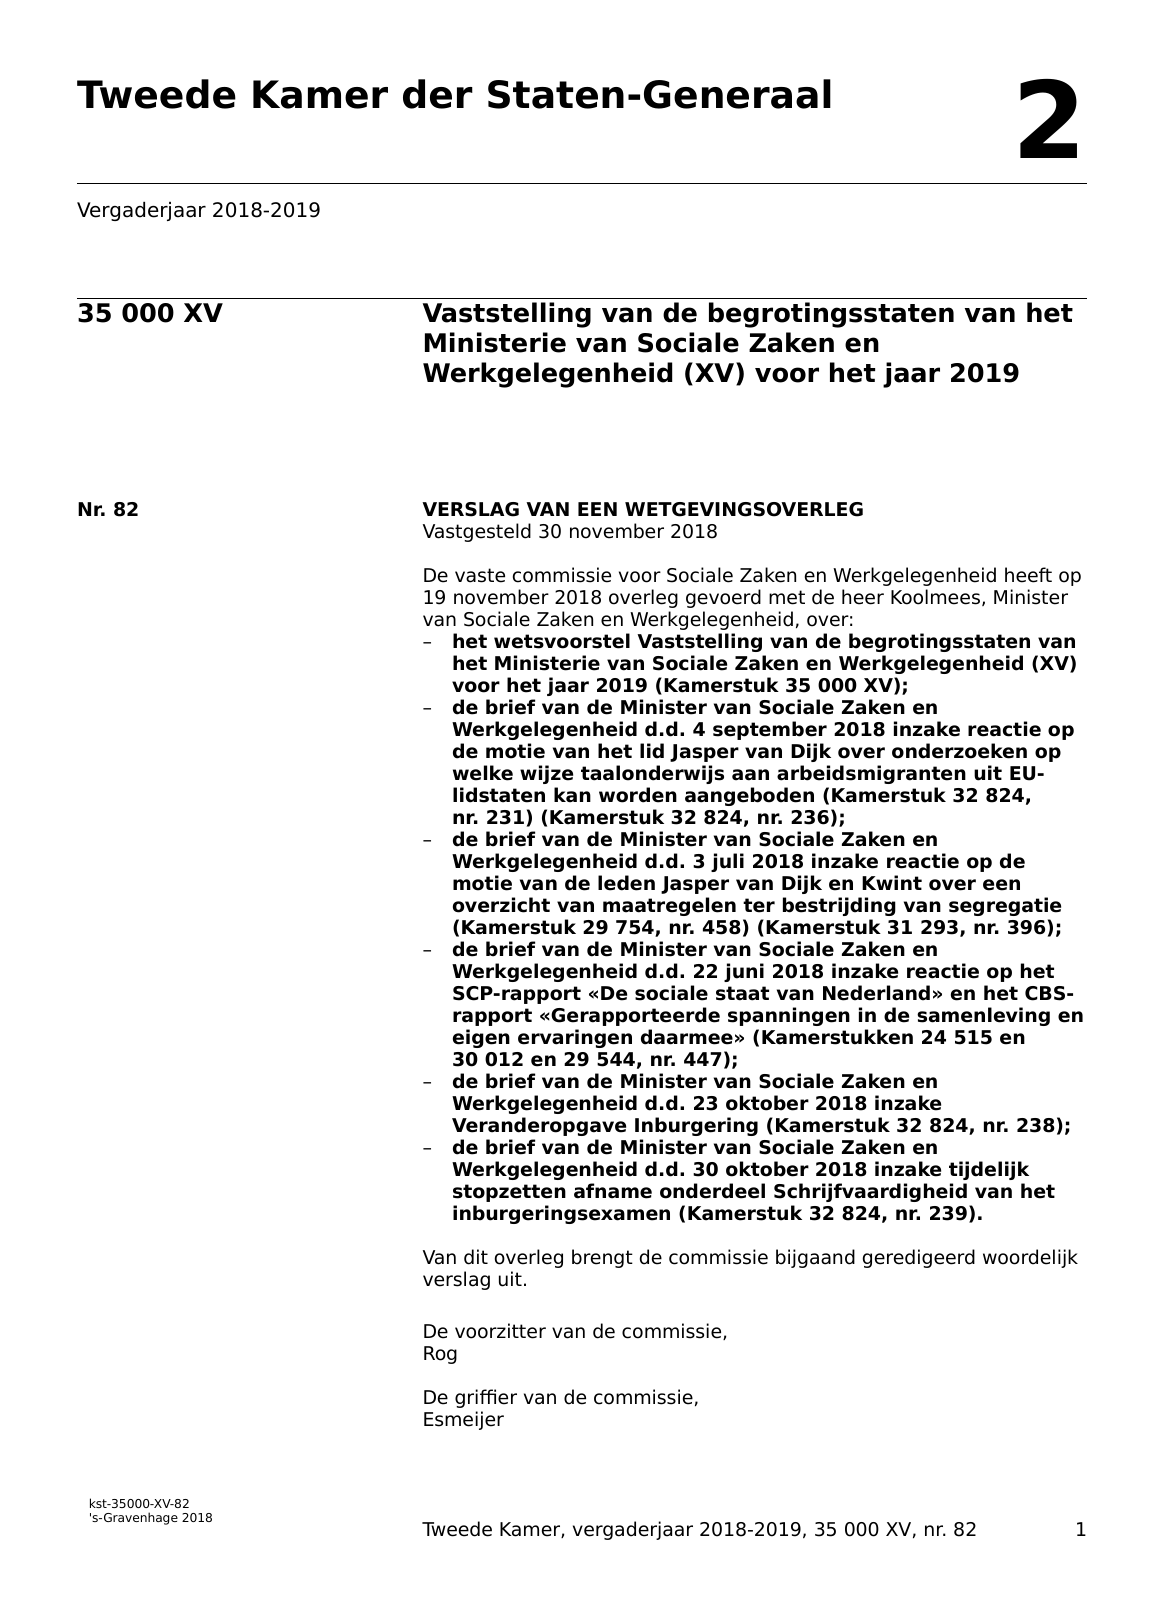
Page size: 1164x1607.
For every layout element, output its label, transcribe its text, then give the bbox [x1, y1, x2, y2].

subtitle Nr. 82 VERSLAG VAN EEN WETGEVINGSOVERLEG [77, 499, 1087, 521]
text – het wetsvoorstel Vaststelling van de begrotingsstaten van het Ministerie van Sociale Zaken en Werkgelegenheid (XV) voor het jaar 2019 (Kamerstuk 35 000 XV); [422, 631, 1087, 697]
text kst-35000-XV-82 [88, 1497, 323, 1511]
subtitle 35 000 XV Vaststelling van de begrotingsstaten van het Ministerie van Sociale Zaken en Werkgelegenheid (XV) voor het jaar 2019 [77, 299, 1087, 388]
table_header 2 [886, 59, 1087, 183]
text – de brief van de Minister van Sociale Zaken en Werkgelegenheid d.d. 23 oktober 2018 inzake Veranderopgave Inburgering (Kamerstuk 32 824, nr. 238); [422, 1071, 1087, 1137]
text De voorzitter van de commissie, Rog [422, 1321, 1087, 1365]
text De vaste commissie voor Sociale Zaken en Werkgelegenheid heeft op 19 november 2018 overleg gevoerd met de heer Koolmees, Minister van Sociale Zaken en Werkgelegenheid, over: [422, 565, 1087, 631]
text 's-Gravenhage 2018 [88, 1511, 323, 1525]
text Vastgesteld 30 november 2018 [422, 521, 1087, 543]
table_header Tweede Kamer der Staten-Generaal [77, 59, 886, 183]
text – de brief van de Minister van Sociale Zaken en Werkgelegenheid d.d. 3 juli 2018 inzake reactie op de motie van de leden Jasper van Dijk en Kwint over een overzicht van maatregelen ter bestrijding van segregatie (Kamerstuk 29 754, nr. 458) (Kamerstuk 31 293, nr. 396); [422, 829, 1087, 939]
text – de brief van de Minister van Sociale Zaken en Werkgelegenheid d.d. 4 september 2018 inzake reactie op de motie van het lid Jasper van Dijk over onderzoeken op welke wijze taalonderwijs aan arbeidsmigranten uit EU-lidstaten kan worden aangeboden (Kamerstuk 32 824, nr. 231) (Kamerstuk 32 824, nr. 236); [422, 697, 1087, 829]
text – de brief van de Minister van Sociale Zaken en Werkgelegenheid d.d. 22 juni 2018 inzake reactie op het SCP-rapport «De sociale staat van Nederland» en het CBS-rapport «Gerapporteerde spanningen in de samenleving en eigen ervaringen daarmee» (Kamerstukken 24 515 en 30 012 en 29 544, nr. 447); [422, 939, 1087, 1071]
text – de brief van de Minister van Sociale Zaken en Werkgelegenheid d.d. 30 oktober 2018 inzake tijdelijk stopzetten afname onderdeel Schrijfvaardigheid van het inburgeringsexamen (Kamerstuk 32 824, nr. 239). [422, 1137, 1087, 1224]
text De griffier van de commissie, Esmeijer [422, 1387, 1087, 1431]
table_cell Vergaderjaar 2018-2019 [77, 184, 1087, 298]
text Van dit overleg brengt de commissie bijgaand geredigeerd woordelijk verslag uit. [422, 1247, 1087, 1291]
